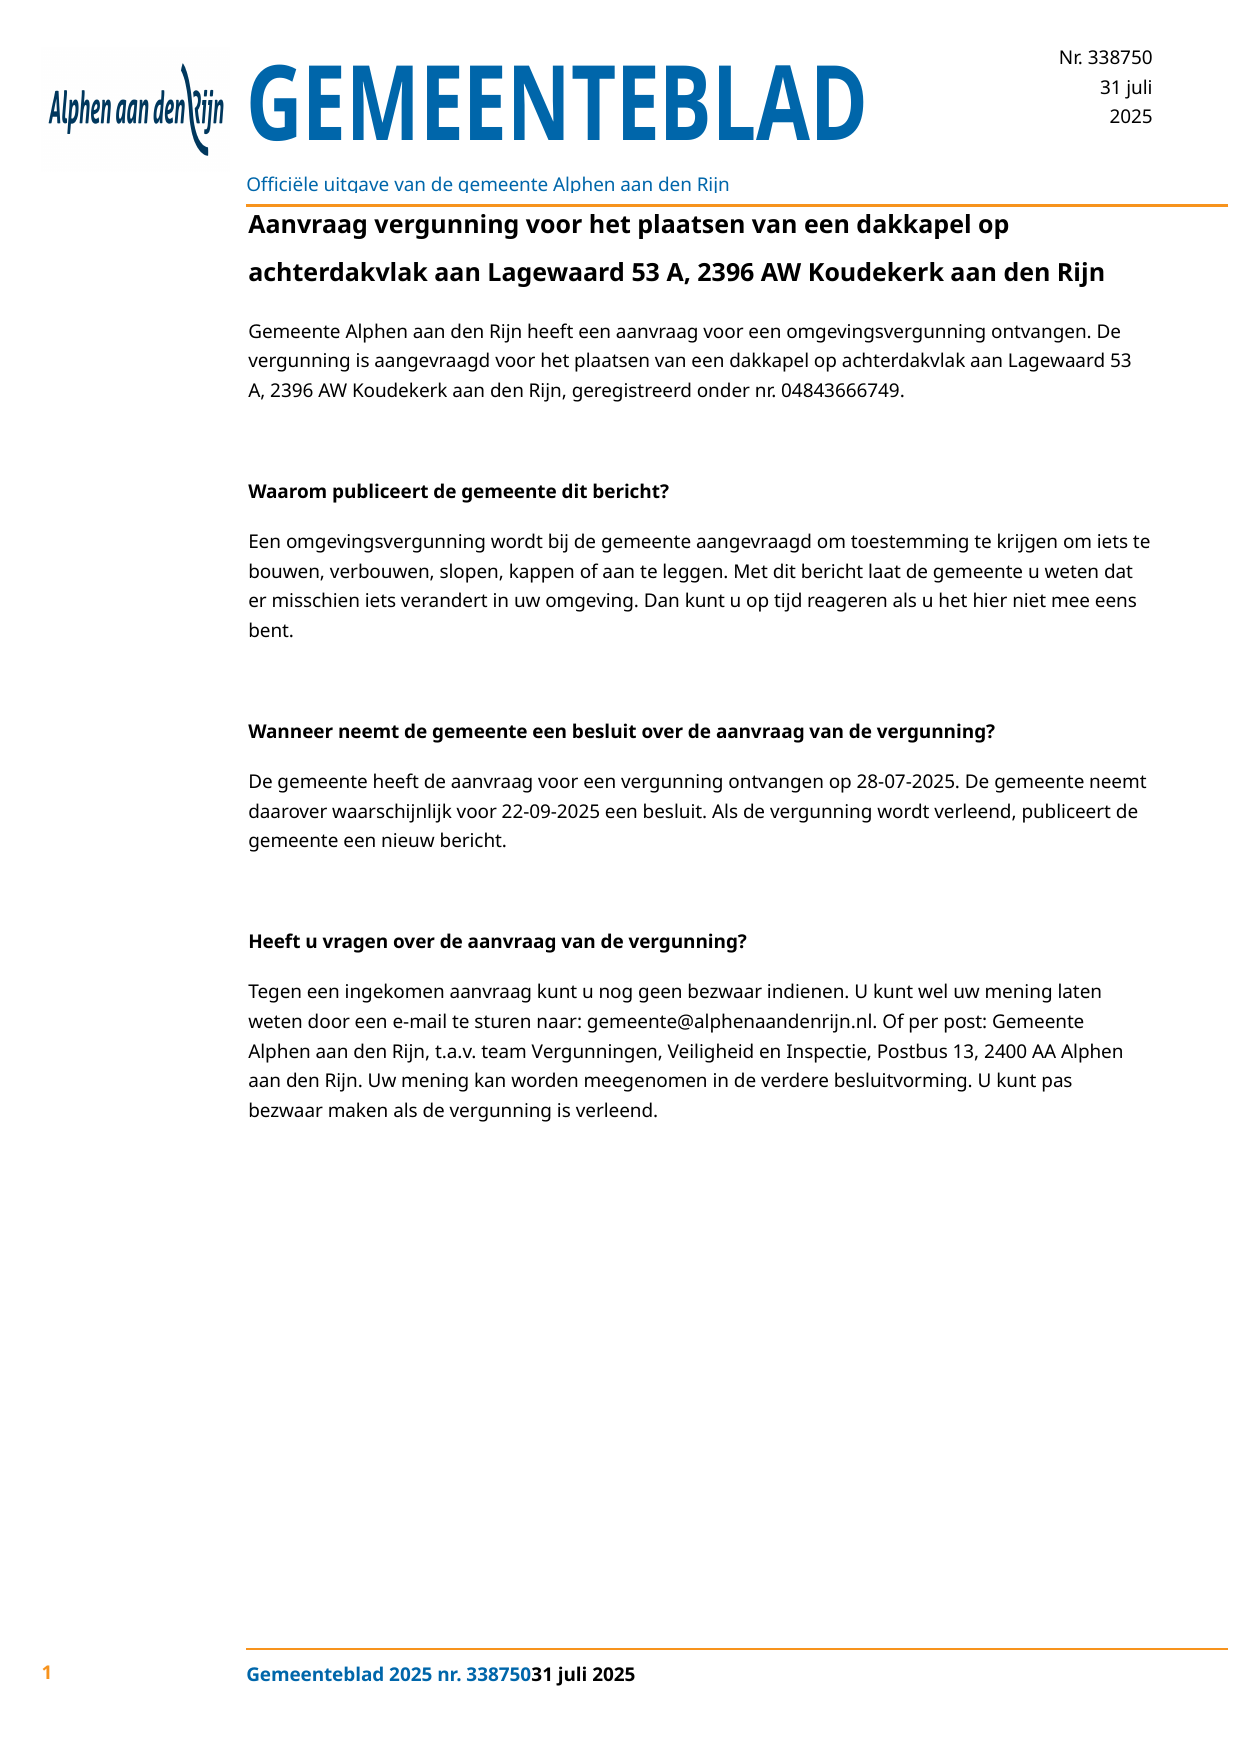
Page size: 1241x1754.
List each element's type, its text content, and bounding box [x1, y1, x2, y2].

picture [41, 47, 231, 172]
text Aanvraag vergunning voor het plaatsen van een dakkapel op achterdakvlak aan Lagewaard 53 A, 2396 AW Koudekerk aan den Rijn [248, 207, 1152, 288]
text Wanneer neemt de gemeente een besluit over de aanvraag van de vergunning? [248, 718, 1152, 744]
text Heeft u vragen over de aanvraag van de vergunning? [248, 928, 1152, 954]
text Een omgevingsvergunning wordt bij de gemeente aangevraagd om toestemming te krijgen om iets te bouwen, verbouwen, slopen, kappen of aan te leggen. Met dit bericht laat de gemeente u weten dat er misschien iets verandert in uw omgeving. Dan kunt u op tijd reageren als u het hier niet mee eens bent. [248, 528, 1152, 643]
text Tegen een ingekomen aanvraag kunt u nog geen bezwaar indienen. U kunt wel uw mening laten weten door een e-mail te sturen naar: gemeente@alphenaandenrijn.nl. Of per post: Gemeente Alphen aan den Rijn, t.a.v. team Vergunningen, Veiligheid en Inspectie, Postbus 13, 2400 AA Alphen aan den Rijn. Uw mening kan worden meegenomen in de verdere besluitvorming. U kunt pas bezwaar maken als de vergunning is verleend. [248, 979, 1152, 1123]
text Gemeente Alphen aan den Rijn heeft een aanvraag voor een omgevingsvergunning ontvangen. De vergunning is aangevraagd voor het plaatsen van een dakkapel op achterdakvlak aan Lagewaard 53 A, 2396 AW Koudekerk aan den Rijn, geregistreerd onder nr. 04843666749. [248, 318, 1152, 403]
text De gemeente heeft de aanvraag voor een vergunning ontvangen op 28-07-2025. De gemeente neemt daarover waarschijnlijk voor 22-09-2025 een besluit. Als de vergunning wordt verleend, publiceert de gemeente een nieuw bericht. [248, 768, 1152, 853]
text Waarom publiceert de gemeente dit bericht? [248, 478, 1152, 504]
